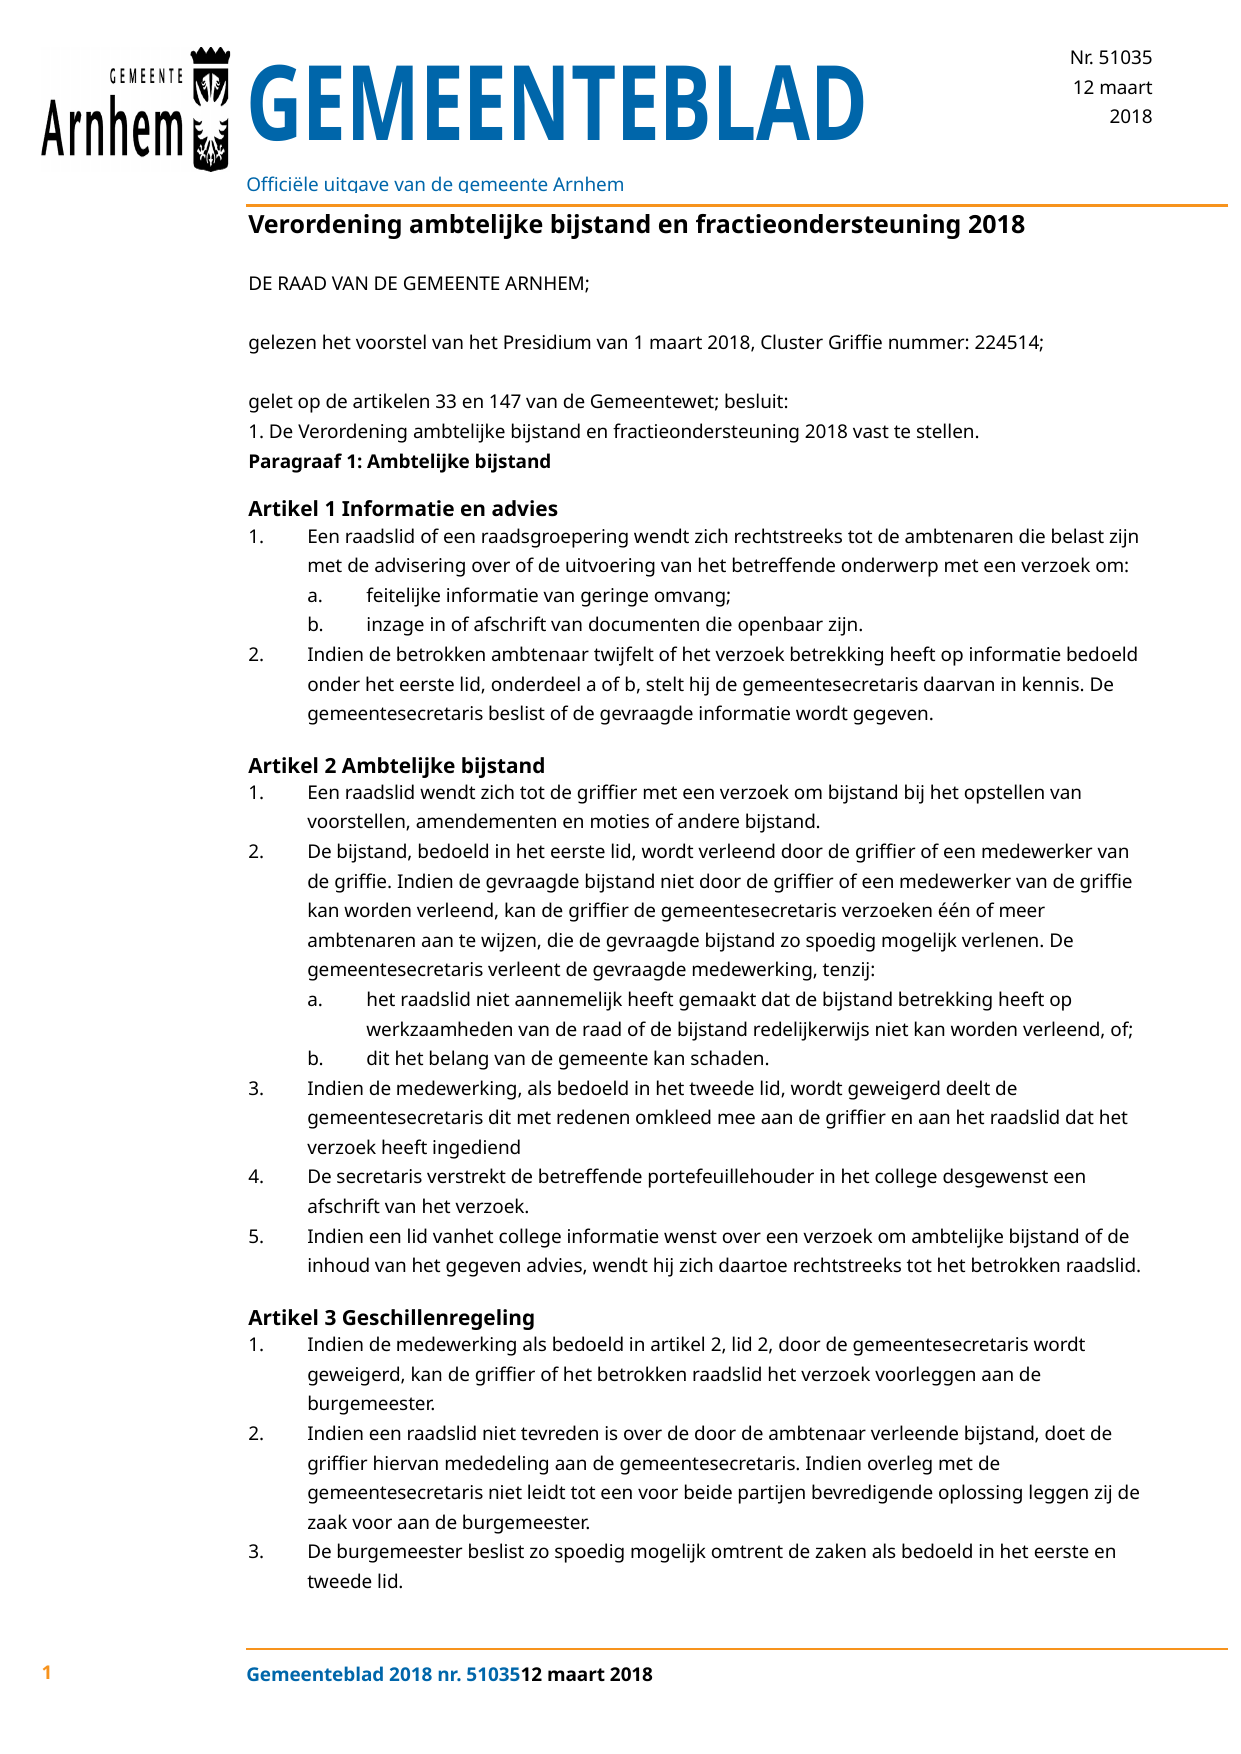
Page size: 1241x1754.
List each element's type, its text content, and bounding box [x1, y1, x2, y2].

list Indien de medewerking, als bedoeld in het tweede lid, wordt geweigerd deelt de gemeentesecretaris dit met redenen omkleed mee aan de griffier en aan het raadslid dat het verzoek heeft ingediend [248, 1075, 1152, 1160]
text 1. De Verordening ambtelijke bijstand en fractieondersteuning 2018 vast te stellen. [248, 418, 1152, 444]
text gelezen het voorstel van het Presidium van 1 maart 2018, Cluster Griffie nummer: 224514; [248, 329, 1152, 355]
text Artikel 2 Ambtelijke bijstand [248, 751, 1152, 779]
list Indien een raadslid niet tevreden is over de door de ambtenaar verleende bijstand, doet de griffier hiervan mededeling aan de gemeentesecretaris. Indien overleg met de gemeentesecretaris niet leidt tot een voor beide partijen bevredigende oplossing leggen zij de zaak voor aan de burgemeester. [248, 1420, 1152, 1534]
list inzage in of afschrift van documenten die openbaar zijn. [307, 612, 1152, 637]
list Indien de medewerking als bedoeld in artikel 2, lid 2, door de gemeentesecretaris wordt geweigerd, kan de griffier of het betrokken raadslid het verzoek voorleggen aan de burgemeester. [248, 1331, 1152, 1416]
picture [41, 47, 231, 172]
text Artikel 1 Informatie en advies [248, 494, 1152, 523]
list dit het belang van de gemeente kan schaden. [307, 1045, 1152, 1071]
text Artikel 3 Geschillenregeling [248, 1303, 1152, 1331]
list Een raadslid of een raadsgroepering wendt zich rechtstreeks tot de ambtenaren die belast zijn met de advisering over of de uitvoering van het betreffende onderwerp met een verzoek om: [248, 523, 1152, 578]
list De burgemeester beslist zo spoedig mogelijk omtrent de zaken als bedoeld in het eerste en tweede lid. [248, 1538, 1152, 1594]
list De secretaris verstrekt de betreffende portefeuillehouder in het college desgewenst een afschrift van het verzoek. [248, 1164, 1152, 1219]
text Verordening ambtelijke bijstand en fractieondersteuning 2018 [248, 207, 1152, 241]
list Een raadslid wendt zich tot de griffier met een verzoek om bijstand bij het opstellen van voorstellen, amendementen en moties of andere bijstand. [248, 779, 1152, 834]
list het raadslid niet aannemelijk heeft gemaakt dat de bijstand betrekking heeft op werkzaamheden van de raad of de bijstand redelijkerwijs niet kan worden verleend, of; [307, 986, 1152, 1042]
list Indien een lid vanhet college informatie wenst over een verzoek om ambtelijke bijstand of de inhoud van het gegeven advies, wendt hij zich daartoe rechtstreeks tot het betrokken raadslid. [248, 1223, 1152, 1278]
list Indien de betrokken ambtenaar twijfelt of het verzoek betrekking heeft op informatie bedoeld onder het eerste lid, onderdeel a of b, stelt hij de gemeentesecretaris daarvan in kennis. De gemeentesecretaris beslist of de gevraagde informatie wordt gegeven. [248, 641, 1152, 726]
list feitelijke informatie van geringe omvang; [307, 582, 1152, 608]
text Paragraaf 1: Ambtelijke bijstand [248, 448, 1152, 473]
list De bijstand, bedoeld in het eerste lid, wordt verleend door de griffier of een medewerker van de griffie. Indien de gevraagde bijstand niet door de griffier of een medewerker van de griffie kan worden verleend, kan de griffier de gemeentesecretaris verzoeken één of meer ambtenaren aan te wijzen, die de gevraagde bijstand zo spoedig mogelijk verlenen. De gemeentesecretaris verleent de gevraagde medewerking, tenzij: [248, 838, 1152, 982]
text gelet op de artikelen 33 en 147 van de Gemeentewet; besluit: [248, 389, 1152, 414]
text DE RAAD VAN DE GEMEENTE ARNHEM; [248, 270, 1152, 296]
